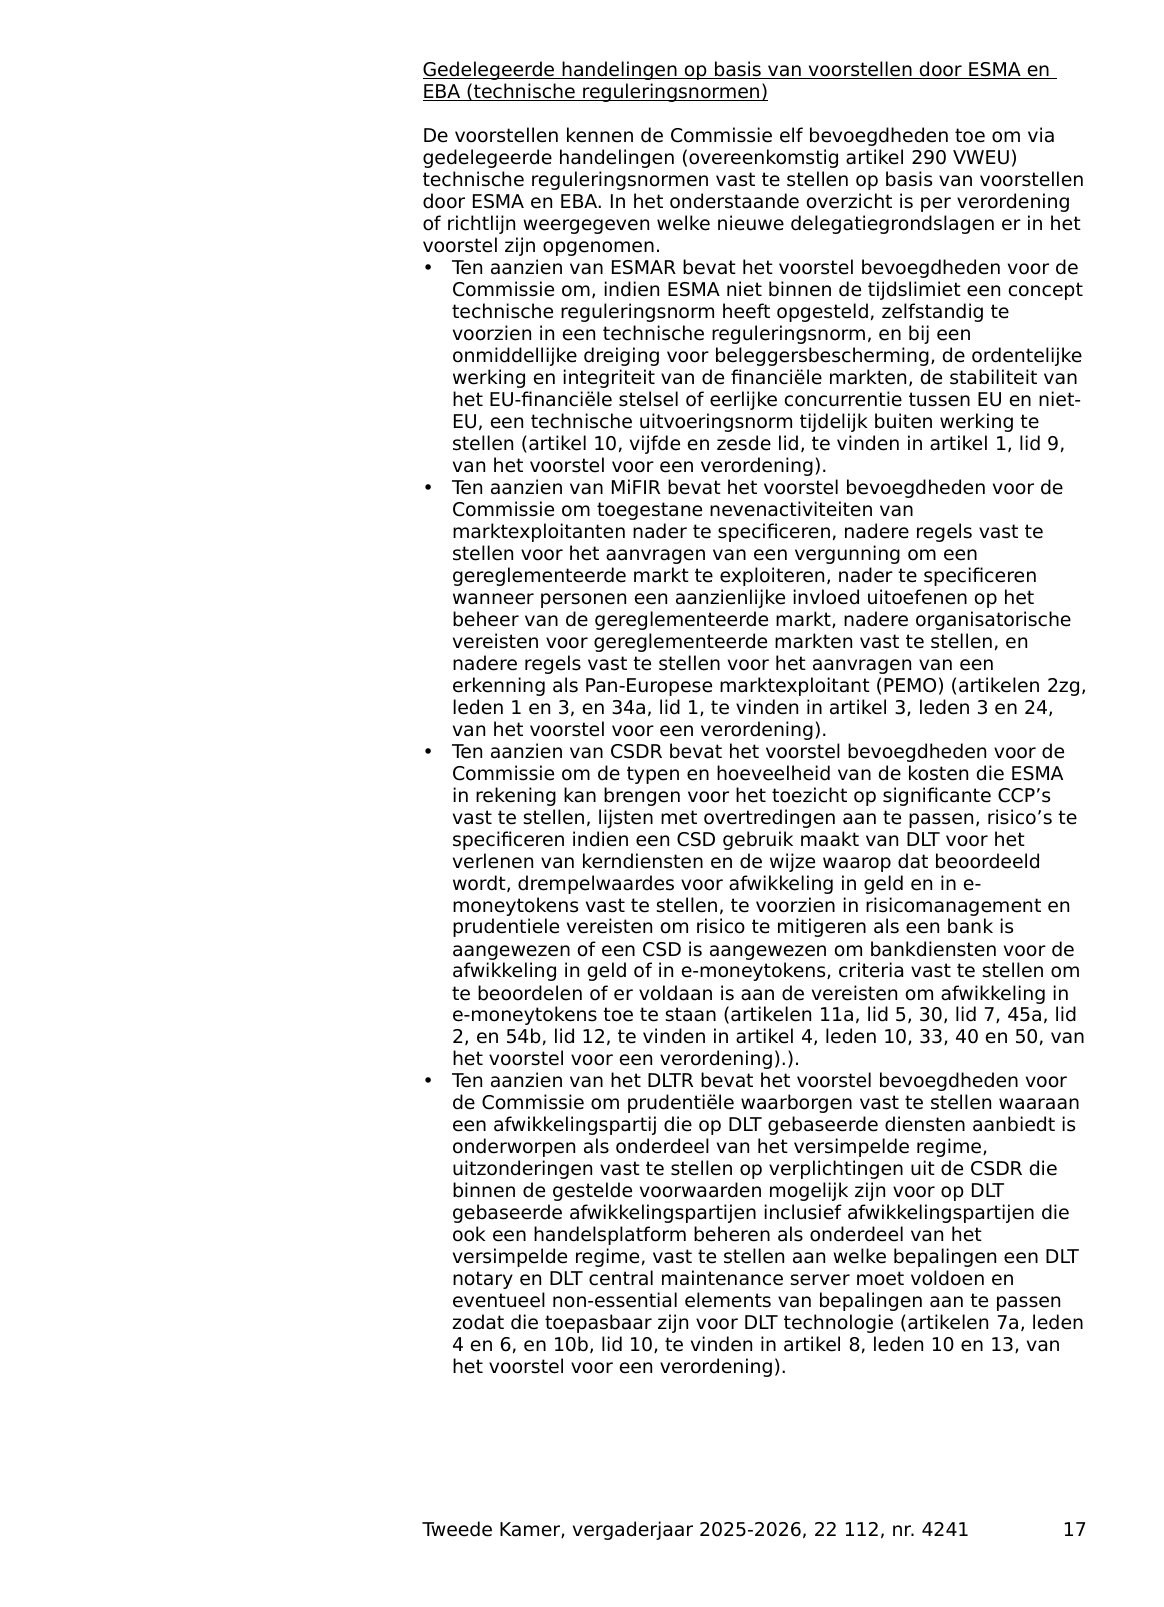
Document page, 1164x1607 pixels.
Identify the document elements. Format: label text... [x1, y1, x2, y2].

text De voorstellen kennen de Commissie elf bevoegdheden toe om via gedelegeerde handelingen (overeenkomstig artikel 290 VWEU) technische reguleringsnormen vast te stellen op basis van voorstellen door ESMA en EBA. In het onderstaande overzicht is per verordening of richtlijn weergegeven welke nieuwe delegatiegrondslagen er in het voorstel zijn opgenomen. [422, 125, 1087, 257]
subtitle Gedelegeerde handelingen op basis van voorstellen door ESMA en EBA (technische reguleringsnormen) [422, 59, 1087, 103]
text • Ten aanzien van ESMAR bevat het voorstel bevoegdheden voor de Commissie om, indien ESMA niet binnen de tijdslimiet een concept technische reguleringsnorm heeft opgesteld, zelfstandig te voorzien in een technische reguleringsnorm, en bij een onmiddellijke dreiging voor beleggersbescherming, de ordentelijke werking en integriteit van de financiële markten, de stabiliteit van het EU-financiële stelsel of eerlijke concurrentie tussen EU en niet-EU, een technische uitvoeringsnorm tijdelijk buiten werking te stellen (artikel 10, vijfde en zesde lid, te vinden in artikel 1, lid 9, van het voorstel voor een verordening). [422, 257, 1087, 477]
text • Ten aanzien van MiFIR bevat het voorstel bevoegdheden voor de Commissie om toegestane nevenactiviteiten van marktexploitanten nader te specificeren, nadere regels vast te stellen voor het aanvragen van een vergunning om een gereglementeerde markt te exploiteren, nader te specificeren wanneer personen een aanzienlijke invloed uitoefenen op het beheer van de gereglementeerde markt, nadere organisatorische vereisten voor gereglementeerde markten vast te stellen, en nadere regels vast te stellen voor het aanvragen van een erkenning als Pan-Europese marktexploitant (PEMO) (artikelen 2zg, leden 1 en 3, en 34a, lid 1, te vinden in artikel 3, leden 3 en 24, van het voorstel voor een verordening). [422, 477, 1087, 741]
text • Ten aanzien van CSDR bevat het voorstel bevoegdheden voor de Commissie om de typen en hoeveelheid van de kosten die ESMA in rekening kan brengen voor het toezicht op significante CCP’s vast te stellen, lijsten met overtredingen aan te passen, risico’s te specificeren indien een CSD gebruik maakt van DLT voor het verlenen van kerndiensten en de wijze waarop dat beoordeeld wordt, drempelwaardes voor afwikkeling in geld en in e-moneytokens vast te stellen, te voorzien in risicomanagement en prudentiele vereisten om risico te mitigeren als een bank is aangewezen of een CSD is aangewezen om bankdiensten voor de afwikkeling in geld of in e-moneytokens, criteria vast te stellen om te beoordelen of er voldaan is aan de vereisten om afwikkeling in e-moneytokens toe te staan (artikelen 11a, lid 5, 30, lid 7, 45a, lid 2, en 54b, lid 12, te vinden in artikel 4, leden 10, 33, 40 en 50, van het voorstel voor een verordening).). [422, 741, 1087, 1070]
text • Ten aanzien van het DLTR bevat het voorstel bevoegdheden voor de Commissie om prudentiële waarborgen vast te stellen waaraan een afwikkelingspartij die op DLT gebaseerde diensten aanbiedt is onderworpen als onderdeel van het versimpelde regime, uitzonderingen vast te stellen op verplichtingen uit de CSDR die binnen de gestelde voorwaarden mogelijk zijn voor op DLT gebaseerde afwikkelingspartijen inclusief afwikkelingspartijen die ook een handelsplatform beheren als onderdeel van het versimpelde regime, vast te stellen aan welke bepalingen een DLT notary en DLT central maintenance server moet voldoen en eventueel non-essential elements van bepalingen aan te passen zodat die toepasbaar zijn voor DLT technologie (artikelen 7a, leden 4 en 6, en 10b, lid 10, te vinden in artikel 8, leden 10 en 13, van het voorstel voor een verordening). [422, 1070, 1087, 1378]
